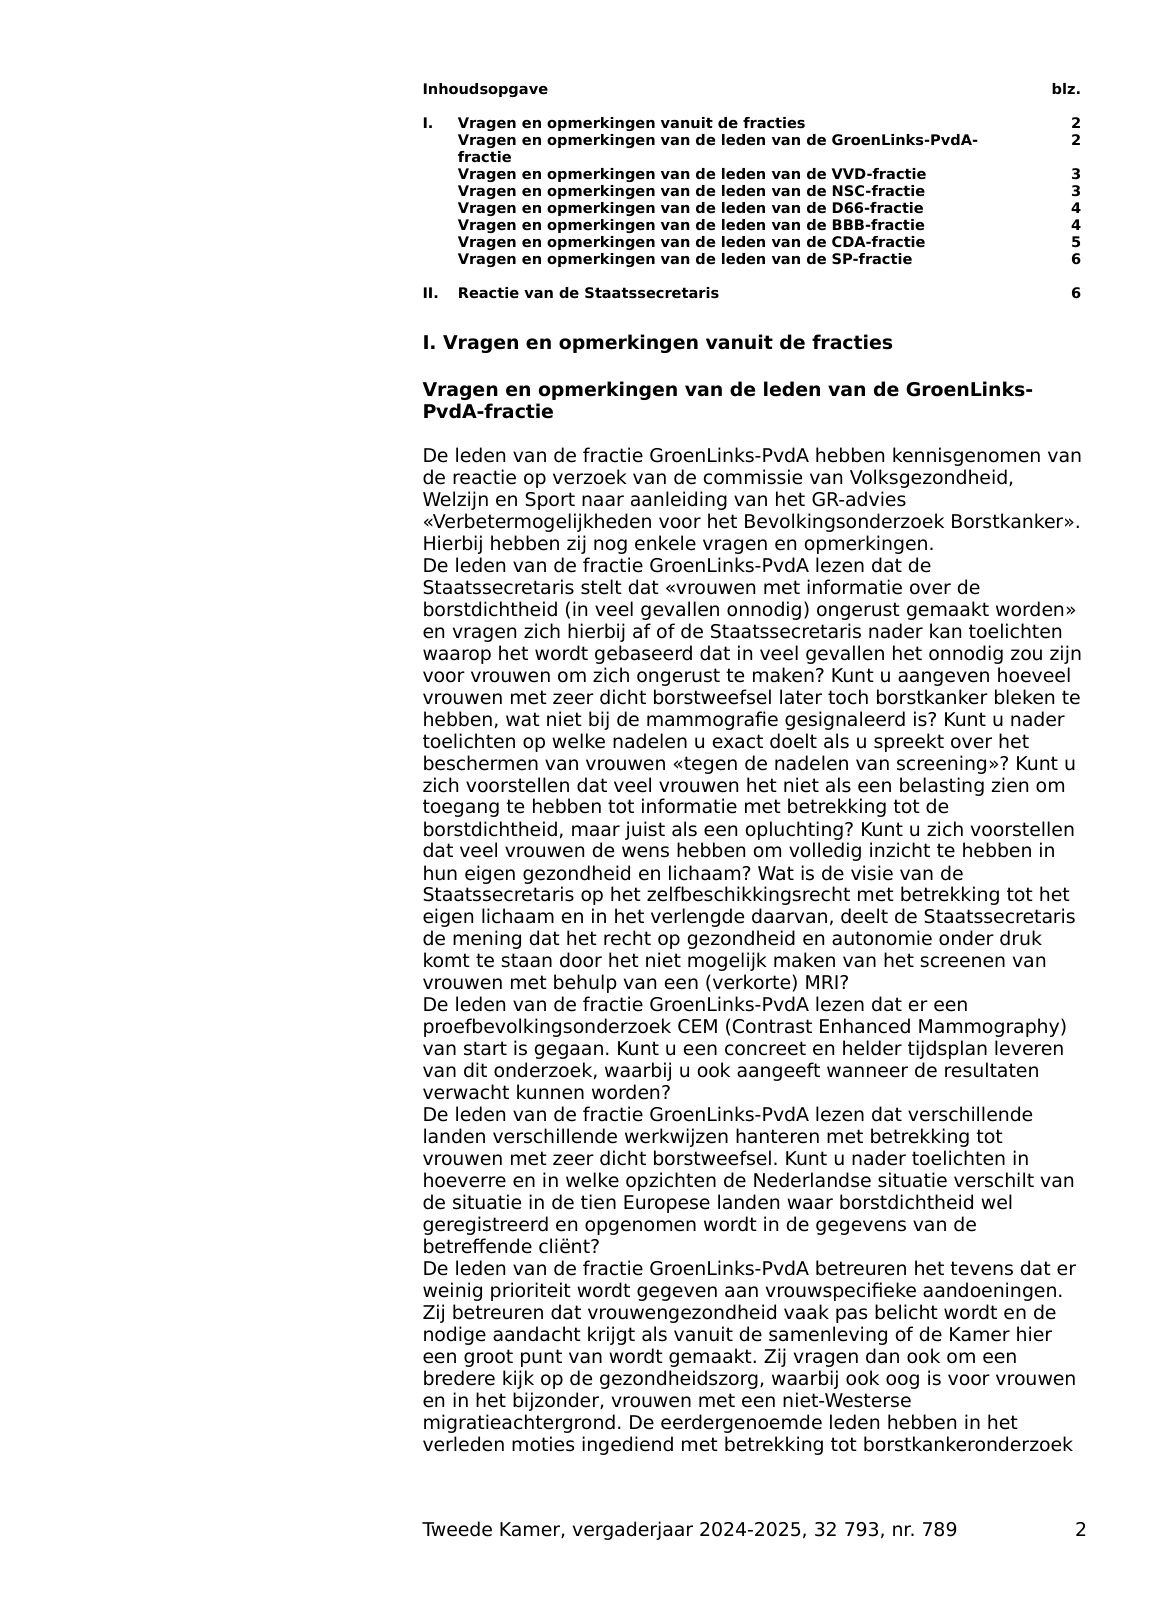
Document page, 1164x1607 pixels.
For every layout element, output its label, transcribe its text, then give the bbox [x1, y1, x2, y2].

table_header Inhoudsopgave [422, 81, 1028, 98]
table_cell [422, 234, 452, 251]
table_cell Vragen en opmerkingen van de leden van de CDA-fractie [452, 234, 1028, 251]
table_cell [422, 268, 452, 285]
table_cell Vragen en opmerkingen van de leden van de D66-fractie [452, 200, 1028, 217]
subtitle Vragen en opmerkingen van de leden van de GroenLinks-PvdA-fractie [422, 379, 1087, 423]
table_cell Vragen en opmerkingen van de leden van de GroenLinks-PvdA-fractie [452, 132, 1028, 166]
table_cell [452, 98, 1028, 115]
table_cell 3 [1028, 166, 1087, 183]
table_cell Vragen en opmerkingen van de leden van de BBB-fractie [452, 217, 1028, 234]
text De leden van de fractie GroenLinks-PvdA betreuren het tevens dat er weinig prioriteit wordt gegeven aan vrouwspecifieke aandoeningen. Zij betreuren dat vrouwengezondheid vaak pas belicht wordt en de nodige aandacht krijgt als vanuit de samenleving of de Kamer hier een groot punt van wordt gemaakt. Zij vragen dan ook om een bredere kijk op de gezondheidszorg, waarbij ook oog is voor vrouwen en in het bijzonder, vrouwen met een niet-Westerse migratieachtergrond. De eerdergenoemde leden hebben in het verleden moties ingediend met betrekking tot borstkankeronderzoek [422, 1258, 1087, 1456]
table_cell 5 [1028, 234, 1087, 251]
subtitle I. Vragen en opmerkingen vanuit de fracties [422, 332, 1087, 354]
table_cell Reactie van de Staatssecretaris [452, 285, 1028, 302]
table_cell 2 [1028, 115, 1087, 132]
text De leden van de fractie GroenLinks-PvdA hebben kennisgenomen van de reactie op verzoek van de commissie van Volksgezondheid, Welzijn en Sport naar aanleiding van het GR-advies «Verbetermogelijkheden voor het Bevolkingsonderzoek Borstkanker». Hierbij hebben zij nog enkele vragen en opmerkingen. [422, 445, 1087, 555]
table_cell Vragen en opmerkingen van de leden van de NSC-fractie [452, 183, 1028, 200]
table_cell [422, 251, 452, 268]
table_cell I. [422, 115, 452, 132]
table_cell [422, 183, 452, 200]
table_cell Vragen en opmerkingen van de leden van de SP-fractie [452, 251, 1028, 268]
table_cell 6 [1028, 251, 1087, 268]
table_cell II. [422, 285, 452, 302]
table_cell Vragen en opmerkingen van de leden van de VVD-fractie [452, 166, 1028, 183]
table_cell [422, 98, 452, 115]
text De leden van de fractie GroenLinks-PvdA lezen dat verschillende landen verschillende werkwijzen hanteren met betrekking tot vrouwen met zeer dicht borstweefsel. Kunt u nader toelichten in hoeverre en in welke opzichten de Nederlandse situatie verschilt van de situatie in de tien Europese landen waar borstdichtheid wel geregistreerd en opgenomen wordt in de gegevens van de betreffende cliënt? [422, 1104, 1087, 1258]
table_cell [452, 268, 1028, 285]
table_cell 3 [1028, 183, 1087, 200]
table_cell 4 [1028, 217, 1087, 234]
table_cell [422, 200, 452, 217]
table_cell [422, 166, 452, 183]
table_cell [422, 132, 452, 166]
text De leden van de fractie GroenLinks-PvdA lezen dat er een proefbevolkingsonderzoek CEM (Contrast Enhanced Mammography) van start is gegaan. Kunt u een concreet en helder tijdsplan leveren van dit onderzoek, waarbij u ook aangeeft wanneer de resultaten verwacht kunnen worden? [422, 994, 1087, 1104]
table_header blz. [1028, 81, 1087, 98]
table_cell 4 [1028, 200, 1087, 217]
table_cell 2 [1028, 132, 1087, 166]
table_cell [1028, 268, 1087, 285]
table_cell [422, 217, 452, 234]
table_cell [1028, 98, 1087, 115]
table_cell 6 [1028, 285, 1087, 302]
table_cell Vragen en opmerkingen vanuit de fracties [452, 115, 1028, 132]
text De leden van de fractie GroenLinks-PvdA lezen dat de Staatssecretaris stelt dat «vrouwen met informatie over de borstdichtheid (in veel gevallen onnodig) ongerust gemaakt worden» en vragen zich hierbij af of de Staatssecretaris nader kan toelichten waarop het wordt gebaseerd dat in veel gevallen het onnodig zou zijn voor vrouwen om zich ongerust te maken? Kunt u aangeven hoeveel vrouwen met zeer dicht borstweefsel later toch borstkanker bleken te hebben, wat niet bij de mammografie gesignaleerd is? Kunt u nader toelichten op welke nadelen u exact doelt als u spreekt over het beschermen van vrouwen «tegen de nadelen van screening»? Kunt u zich voorstellen dat veel vrouwen het niet als een belasting zien om toegang te hebben tot informatie met betrekking tot de borstdichtheid, maar juist als een opluchting? Kunt u zich voorstellen dat veel vrouwen de wens hebben om volledig inzicht te hebben in hun eigen gezondheid en lichaam? Wat is de visie van de Staatssecretaris op het zelfbeschikkingsrecht met betrekking tot het eigen lichaam en in het verlengde daarvan, deelt de Staatssecretaris de mening dat het recht op gezondheid en autonomie onder druk komt te staan door het niet mogelijk maken van het screenen van vrouwen met behulp van een (verkorte) MRI? [422, 555, 1087, 994]
